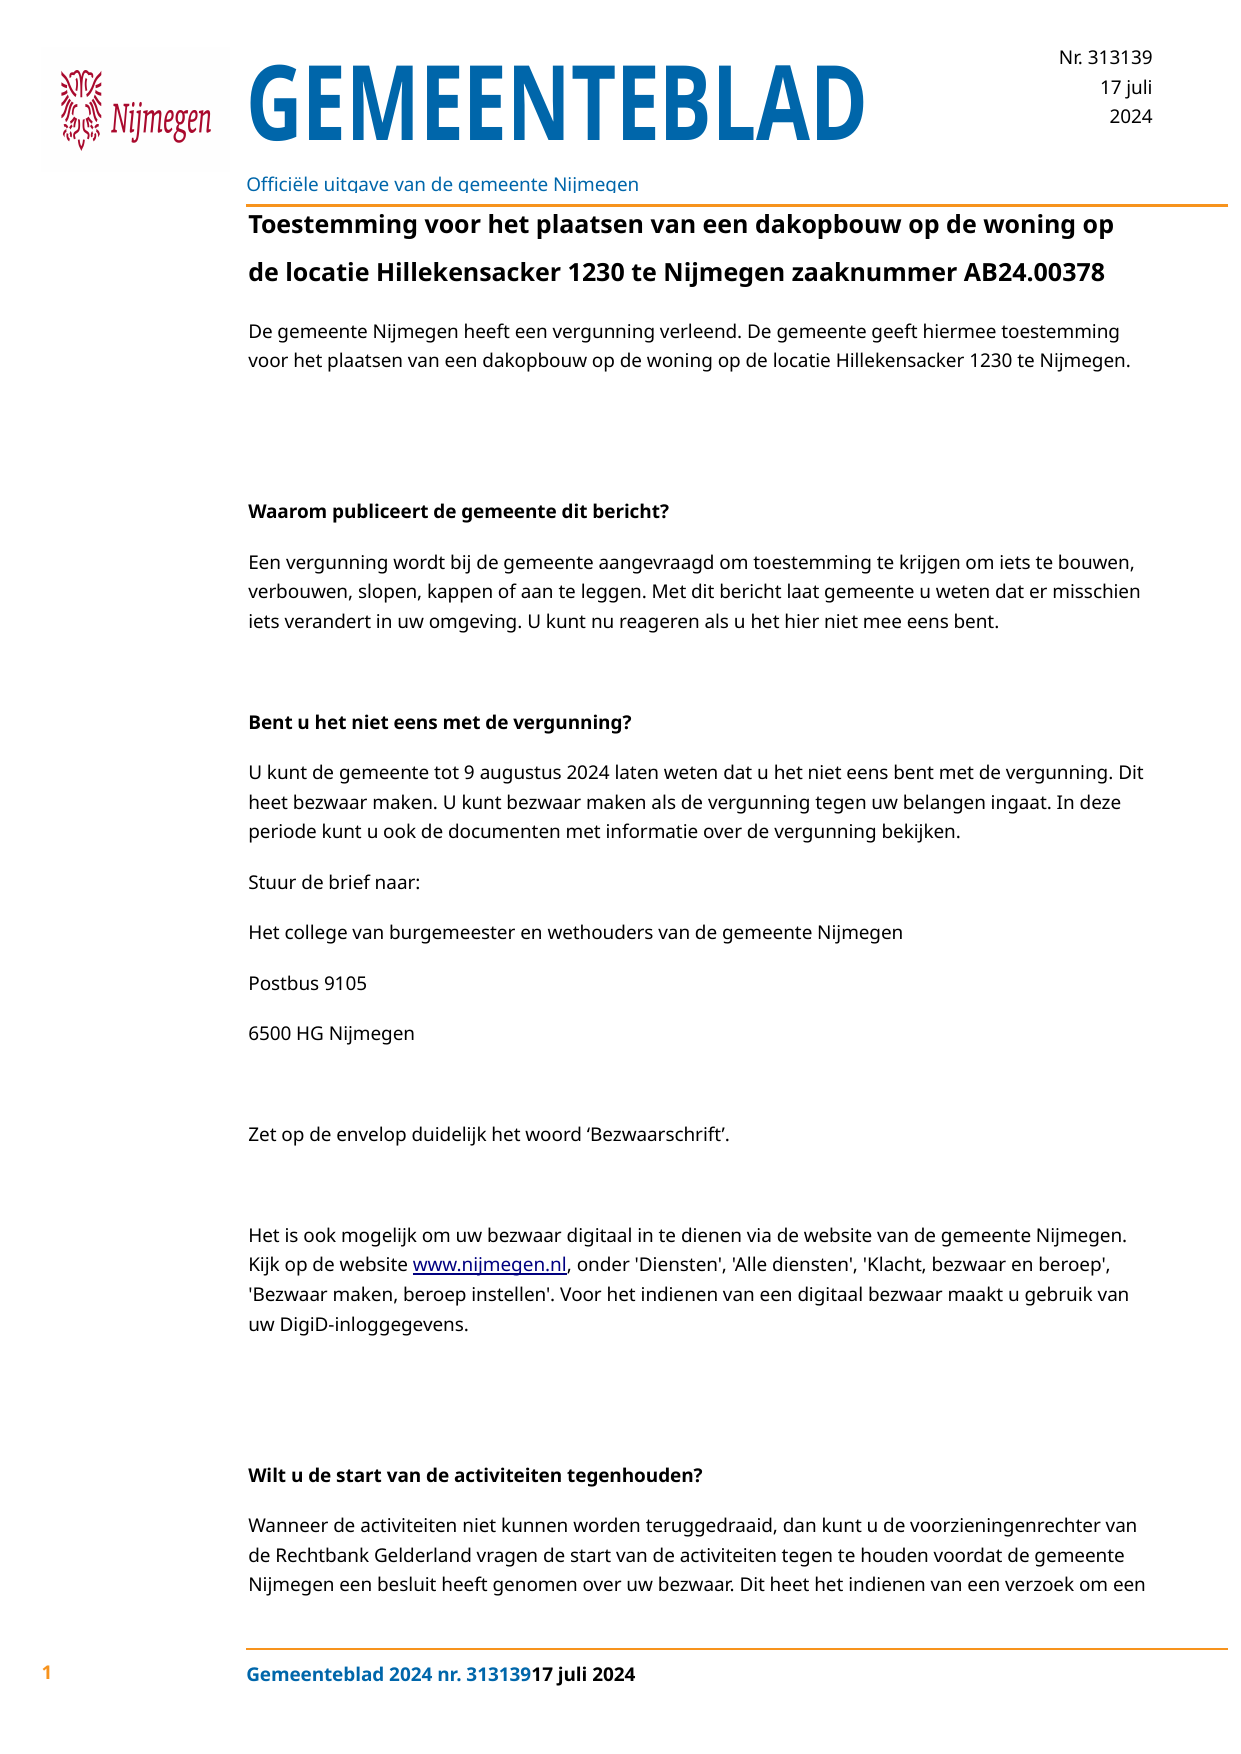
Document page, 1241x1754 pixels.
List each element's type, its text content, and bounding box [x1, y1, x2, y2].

text Zet op de envelop duidelijk het woord ‘Bezwaarschrift’. [248, 1121, 1152, 1147]
text 6500 HG Nijmegen [248, 1020, 1152, 1046]
text Waarom publiceert de gemeente dit bericht? [248, 499, 1152, 524]
text Het college van burgemeester en wethouders van de gemeente Nijmegen [248, 919, 1152, 945]
text U kunt de gemeente tot 9 augustus 2024 laten weten dat u het niet eens bent met de vergunning. Dit heet bezwaar maken. U kunt bezwaar maken als de vergunning tegen uw belangen ingaat. In deze periode kunt u ook de documenten met informatie over de vergunning bekijken. [248, 759, 1152, 844]
text Bent u het niet eens met de vergunning? [248, 709, 1152, 735]
text Wilt u de start van de activiteiten tegenhouden? [248, 1462, 1152, 1488]
picture [41, 47, 231, 172]
text De gemeente Nijmegen heeft een vergunning verleend. De gemeente geeft hiermee toestemming voor het plaatsen van een dakopbouw op de woning op de locatie Hillekensacker 1230 te Nijmegen. [248, 318, 1152, 373]
text Wanneer de activiteiten niet kunnen worden teruggedraaid, dan kunt u de voorzieningenrechter van de Rechtbank Gelderland vragen de start van de activiteiten tegen te houden voordat de gemeente Nijmegen een besluit heeft genomen over uw bezwaar. Dit heet het indienen van een verzoek om een [248, 1512, 1152, 1597]
text Het is ook mogelijk om uw bezwaar digitaal in te dienen via de website van de gemeente Nijmegen. Kijk op de website www.nijmegen.nl, onder 'Diensten', 'Alle diensten', 'Klacht, bezwaar en beroep', 'Bezwaar maken, beroep instellen'. Voor het indienen van een digitaal bezwaar maakt u gebruik van uw DigiD-inloggegevens. [248, 1222, 1152, 1337]
text Stuur de brief naar: [248, 869, 1152, 895]
text Toestemming voor het plaatsen van een dakopbouw op de woning op de locatie Hillekensacker 1230 te Nijmegen zaaknummer AB24.00378 [248, 207, 1152, 288]
text Postbus 9105 [248, 970, 1152, 996]
text Een vergunning wordt bij de gemeente aangevraagd om toestemming te krijgen om iets te bouwen, verbouwen, slopen, kappen of aan te leggen. Met dit bericht laat gemeente u weten dat er misschien iets verandert in uw omgeving. U kunt nu reageren als u het hier niet mee eens bent. [248, 549, 1152, 634]
